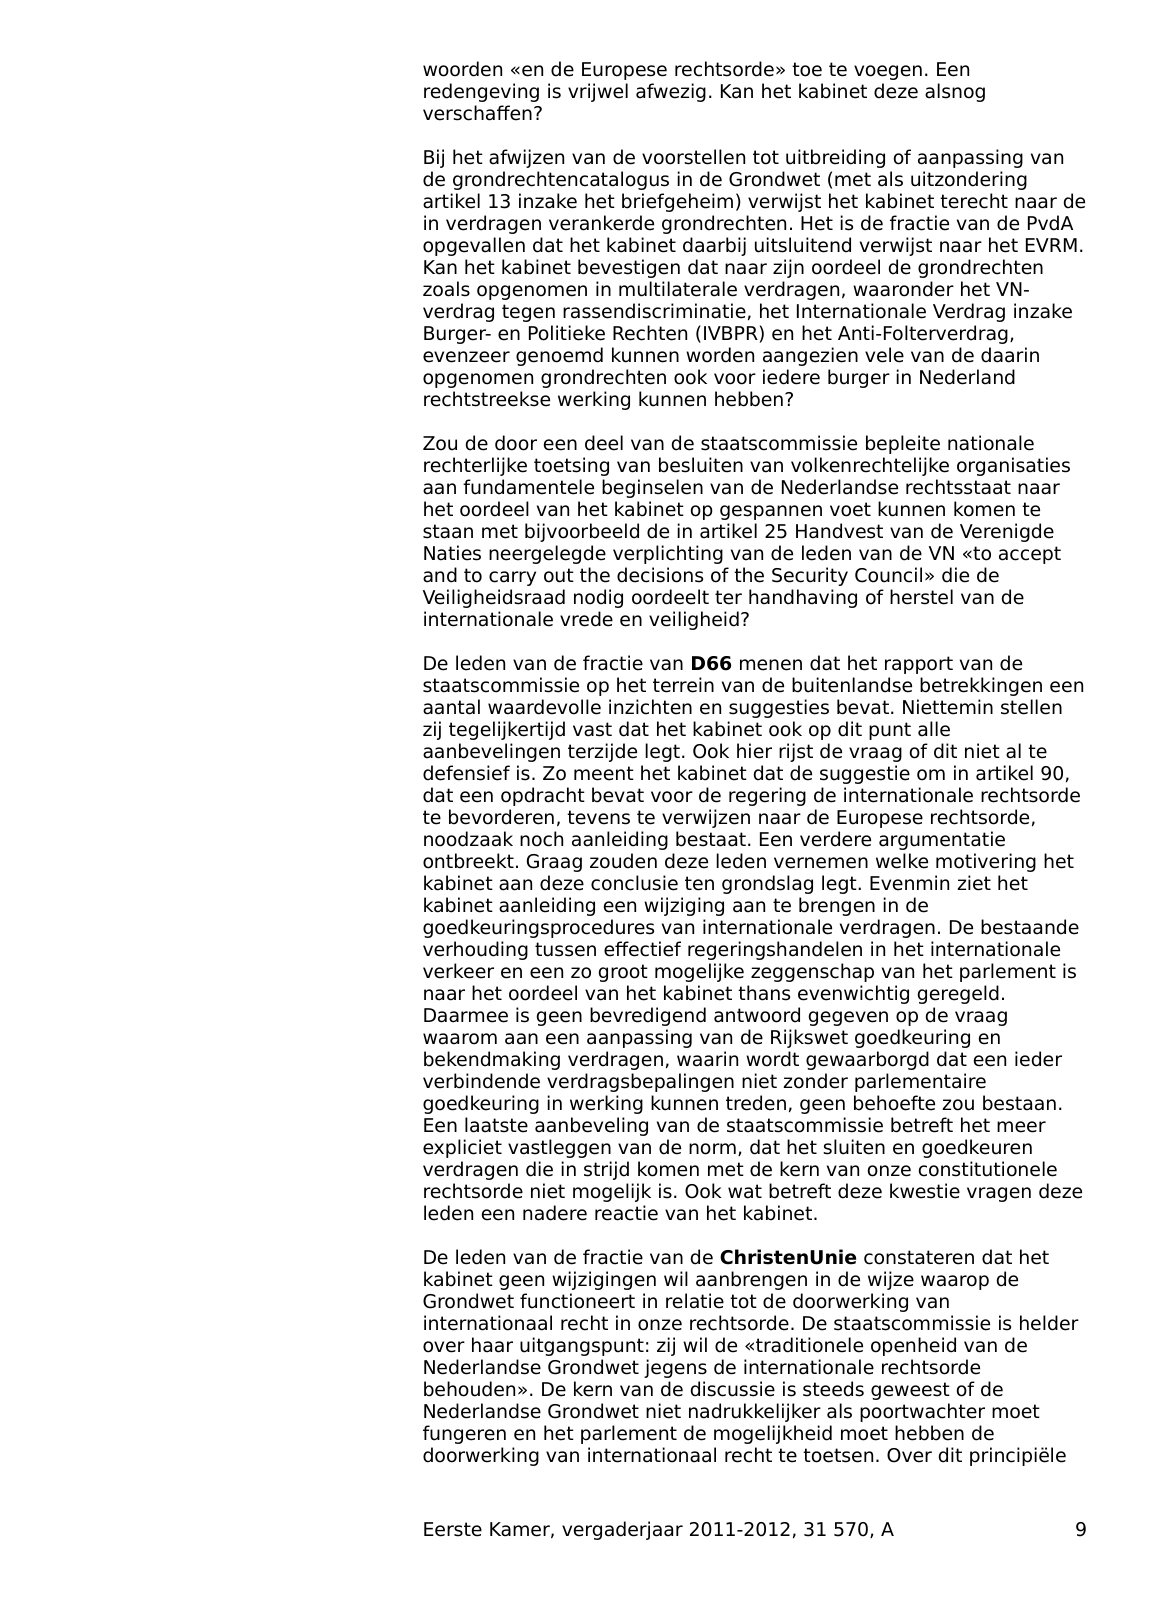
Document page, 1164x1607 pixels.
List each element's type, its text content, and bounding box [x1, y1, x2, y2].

text Zou de door een deel van de staatscommissie bepleite nationale rechterlijke toetsing van besluiten van volkenrechtelijke organisaties aan fundamentele beginselen van de Nederlandse rechtsstaat naar het oordeel van het kabinet op gespannen voet kunnen komen te staan met bijvoorbeeld de in artikel 25 Handvest van de Verenigde Naties neergelegde verplichting van de leden van de VN «to accept and to carry out the decisions of the Security Council» die de Veiligheidsraad nodig oordeelt ter handhaving of herstel van de internationale vrede en veiligheid? [422, 433, 1087, 631]
text De leden van de fractie van D66 menen dat het rapport van de staatscommissie op het terrein van de buitenlandse betrekkingen een aantal waardevolle inzichten en suggesties bevat. Niettemin stellen zij tegelijkertijd vast dat het kabinet ook op dit punt alle aanbevelingen terzijde legt. Ook hier rijst de vraag of dit niet al te defensief is. Zo meent het kabinet dat de suggestie om in artikel 90, dat een opdracht bevat voor de regering de internationale rechtsorde te bevorderen, tevens te verwijzen naar de Europese rechtsorde, noodzaak noch aanleiding bestaat. Een verdere argumentatie ontbreekt. Graag zouden deze leden vernemen welke motivering het kabinet aan deze conclusie ten grondslag legt. Evenmin ziet het kabinet aanleiding een wijziging aan te brengen in de goedkeuringsprocedures van internationale verdragen. De bestaande verhouding tussen effectief regeringshandelen in het internationale verkeer en een zo groot mogelijke zeggenschap van het parlement is naar het oordeel van het kabinet thans evenwichtig geregeld. Daarmee is geen bevredigend antwoord gegeven op de vraag waarom aan een aanpassing van de Rijkswet goedkeuring en bekendmaking verdragen, waarin wordt gewaarborgd dat een ieder verbindende verdragsbepalingen niet zonder parlementaire goedkeuring in werking kunnen treden, geen behoefte zou bestaan. Een laatste aanbeveling van de staatscommissie betreft het meer expliciet vastleggen van de norm, dat het sluiten en goedkeuren verdragen die in strijd komen met de kern van onze constitutionele rechtsorde niet mogelijk is. Ook wat betreft deze kwestie vragen deze leden een nadere reactie van het kabinet. [422, 653, 1087, 1224]
text De leden van de fractie van de ChristenUnie constateren dat het kabinet geen wijzigingen wil aanbrengen in de wijze waarop de Grondwet functioneert in relatie tot de doorwerking van internationaal recht in onze rechtsorde. De staatscommissie is helder over haar uitgangspunt: zij wil de «traditionele openheid van de Nederlandse Grondwet jegens de internationale rechtsorde behouden». De kern van de discussie is steeds geweest of de Nederlandse Grondwet niet nadrukkelijker als poortwachter moet fungeren en het parlement de mogelijkheid moet hebben de doorwerking van internationaal recht te toetsen. Over dit principiële [422, 1247, 1087, 1467]
text woorden «en de Europese rechtsorde» toe te voegen. Een redengeving is vrijwel afwezig. Kan het kabinet deze alsnog verschaffen? [422, 59, 1087, 125]
text Bij het afwijzen van de voorstellen tot uitbreiding of aanpassing van de grondrechtencatalogus in de Grondwet (met als uitzondering artikel 13 inzake het briefgeheim) verwijst het kabinet terecht naar de in verdragen verankerde grondrechten. Het is de fractie van de PvdA opgevallen dat het kabinet daarbij uitsluitend verwijst naar het EVRM. Kan het kabinet bevestigen dat naar zijn oordeel de grondrechten zoals opgenomen in multilaterale verdragen, waaronder het VN-verdrag tegen rassendiscriminatie, het Internationale Verdrag inzake Burger- en Politieke Rechten (IVBPR) en het Anti-Folterverdrag, evenzeer genoemd kunnen worden aangezien vele van de daarin opgenomen grondrechten ook voor iedere burger in Nederland rechtstreekse werking kunnen hebben? [422, 147, 1087, 411]
